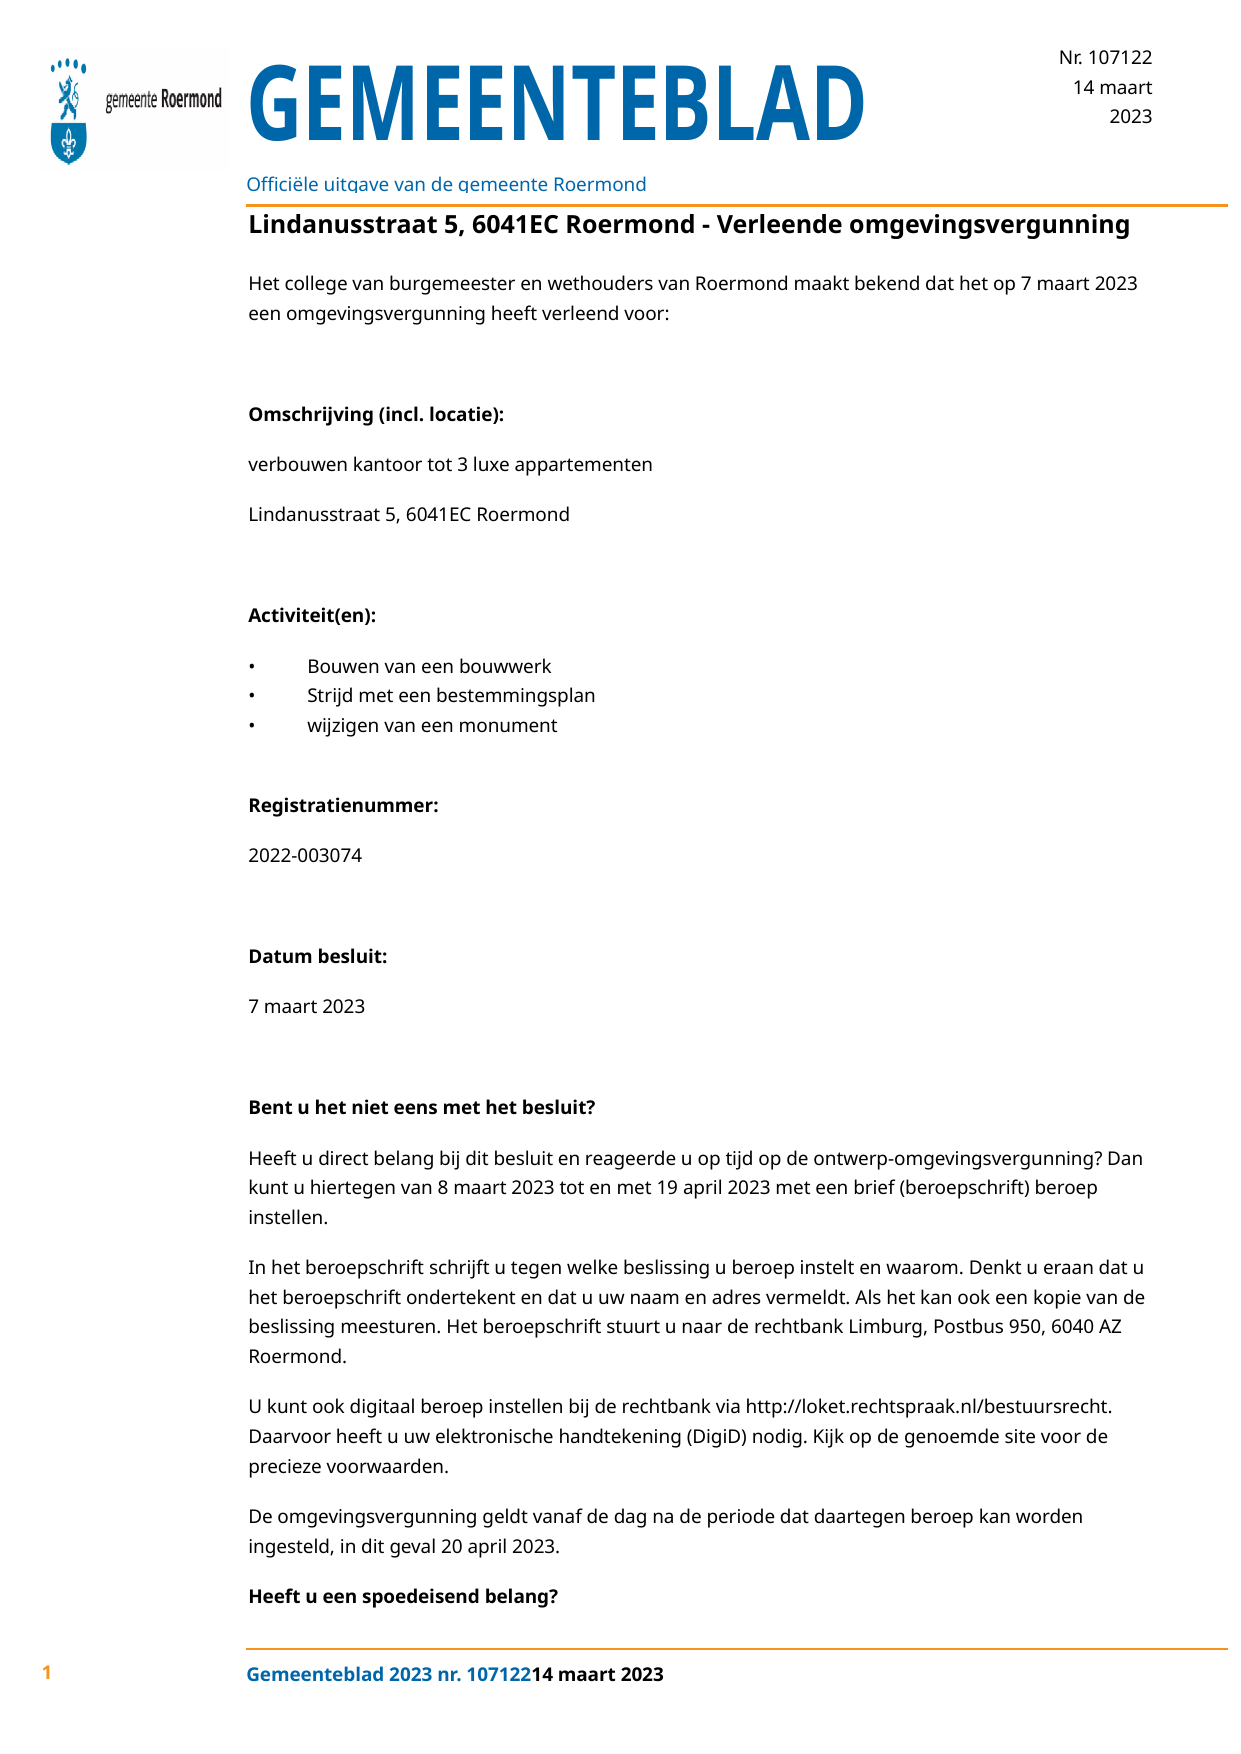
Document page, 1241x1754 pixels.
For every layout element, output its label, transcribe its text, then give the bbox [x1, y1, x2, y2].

text Bent u het niet eens met het besluit? [248, 1094, 1152, 1120]
text verbouwen kantoor tot 3 luxe appartementen [248, 451, 1152, 477]
text 7 maart 2023 [248, 994, 1152, 1019]
list Strijd met een bestemmingsplan [248, 682, 1152, 708]
text In het beroepschrift schrijft u tegen welke beslissing u beroep instelt en waarom. Denkt u eraan dat u het beroepschrift ondertekent en dat u uw naam en adres vermeldt. Als het kan ook een kopie van de beslissing meesturen. Het beroepschrift stuurt u naar de rechtbank Limburg, Postbus 950, 6040 AZ Roermond. [248, 1254, 1152, 1369]
picture [41, 47, 231, 172]
text Het college van burgemeester en wethouders van Roermond maakt bekend dat het op 7 maart 2023 een omgevingsvergunning heeft verleend voor: [248, 270, 1152, 326]
list wijzigen van een monument [248, 712, 1152, 738]
text Lindanusstraat 5, 6041EC Roermond - Verleende omgevingsvergunning [248, 207, 1152, 241]
text Datum besluit: [248, 943, 1152, 969]
text Heeft u direct belang bij dit besluit en reageerde u op tijd op de ontwerp-omgevingsvergunning? Dan kunt u hiertegen van 8 maart 2023 tot en met 19 april 2023 met een brief (beroepschrift) beroep instellen. [248, 1145, 1152, 1230]
text Omschrijving (incl. locatie): [248, 401, 1152, 426]
text Lindanusstraat 5, 6041EC Roermond [248, 502, 1152, 527]
list Bouwen van een bouwwerk [248, 653, 1152, 678]
text U kunt ook digitaal beroep instellen bij de rechtbank via http://loket.rechtspraak.nl/bestuursrecht. Daarvoor heeft u uw elektronische handtekening (DigiD) nodig. Kijk op de genoemde site voor de precieze voorwaarden. [248, 1394, 1152, 1478]
text Registratienummer: [248, 792, 1152, 818]
text De omgevingsvergunning geldt vanaf de dag na de periode dat daartegen beroep kan worden ingesteld, in dit geval 20 april 2023. [248, 1503, 1152, 1558]
text 2022-003074 [248, 842, 1152, 868]
text Heeft u een spoedeisend belang? [248, 1583, 1152, 1609]
text Activiteit(en): [248, 602, 1152, 628]
